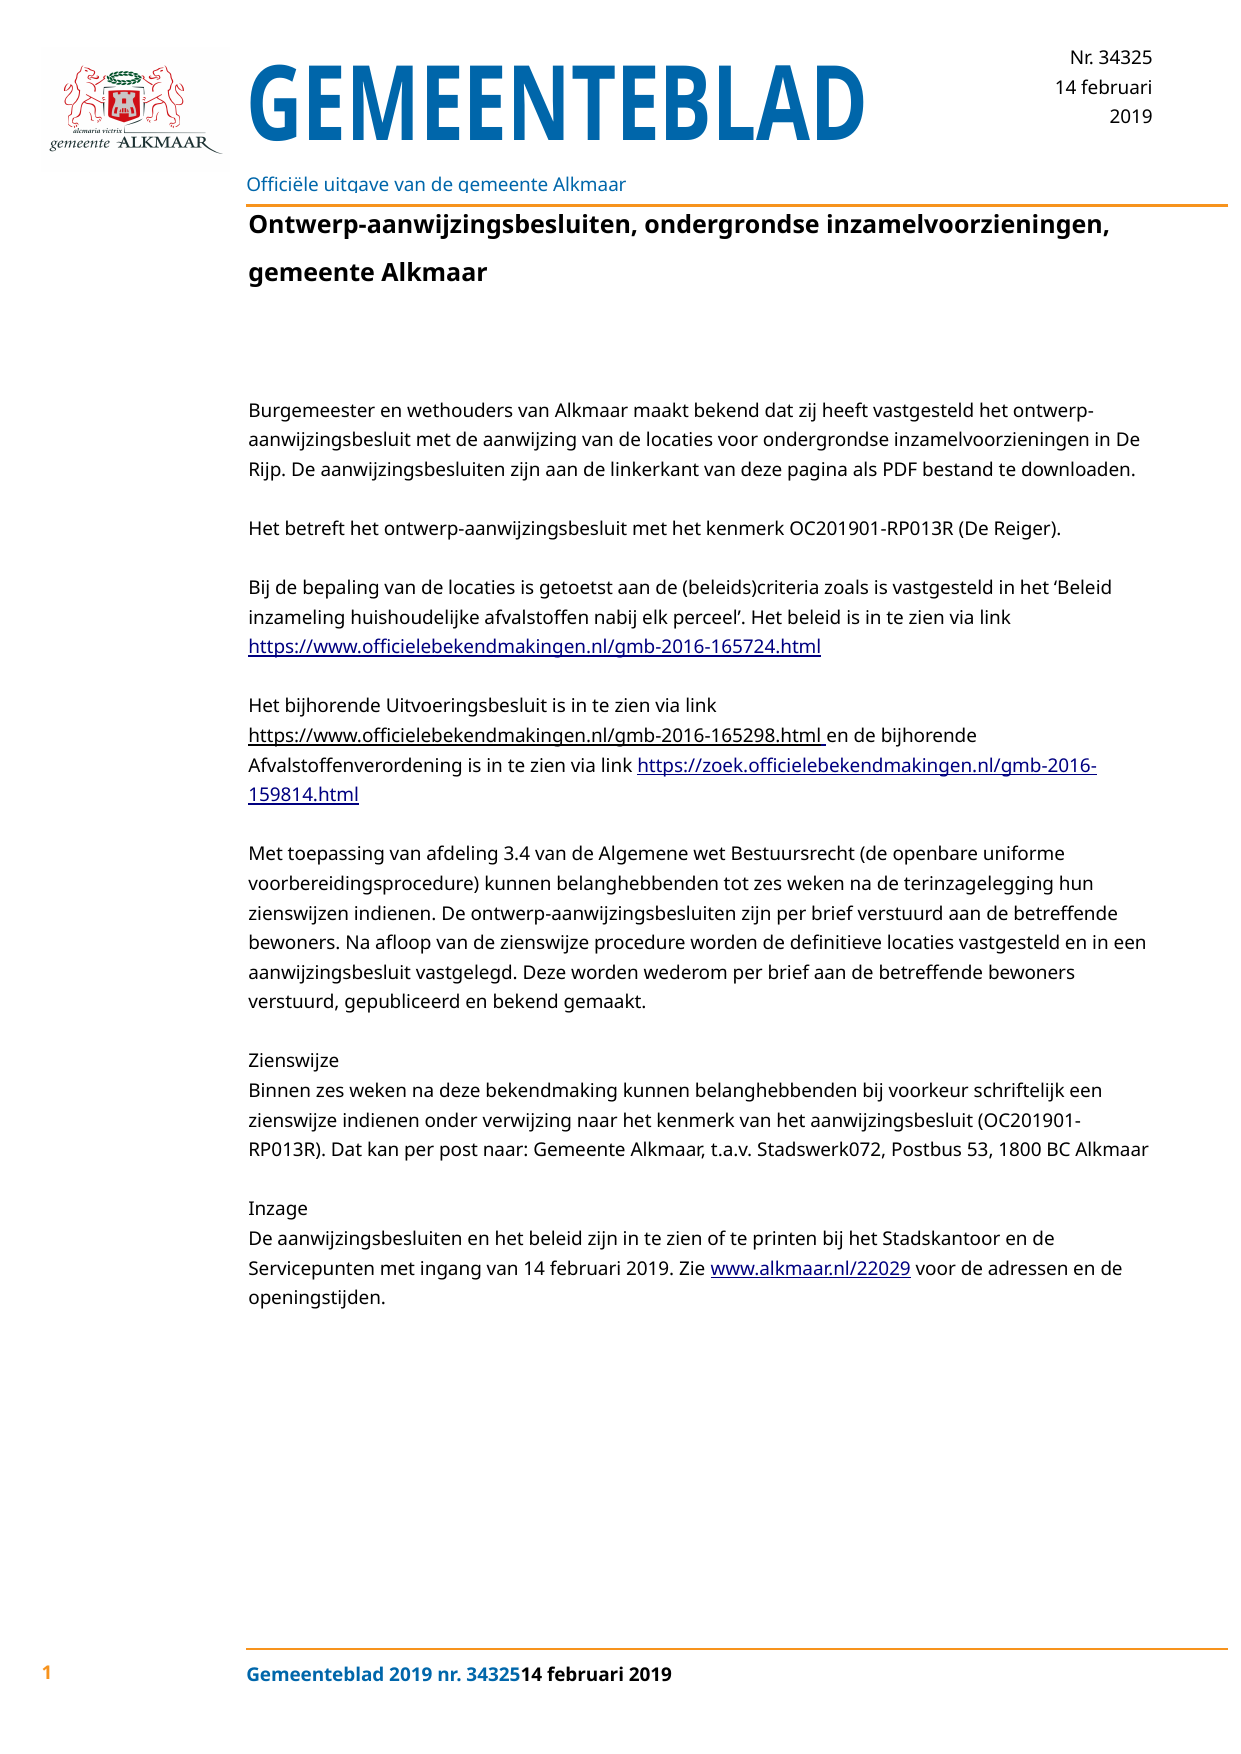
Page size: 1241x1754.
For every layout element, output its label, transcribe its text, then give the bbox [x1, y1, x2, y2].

picture [41, 47, 231, 172]
text Bij de bepaling van de locaties is getoetst aan de (beleids)criteria zoals is vastgesteld in het ‘Beleid inzameling huishoudelijke afvalstoffen nabij elk perceel’. Het beleid is in te zien via link [248, 574, 1152, 629]
text https://www.officielebekendmakingen.nl/gmb-2016-165298.html en de bijhorende Afvalstoffenverordening is in te zien via link https://zoek.officielebekendmakingen.nl/gmb-2016-159814.html [248, 722, 1152, 807]
text Met toepassing van afdeling 3.4 van de Algemene wet Bestuursrecht (de openbare uniforme voorbereidingsprocedure) kunnen belanghebbenden tot zes weken na de terinzagelegging hun zienswijzen indienen. De ontwerp-aanwijzingsbesluiten zijn per brief verstuurd aan de betreffende bewoners. Na afloop van de zienswijze procedure worden de definitieve locaties vastgesteld en in een aanwijzingsbesluit vastgelegd. Deze worden wederom per brief aan de betreffende bewoners verstuurd, gepubliceerd en bekend gemaakt. [248, 841, 1152, 1014]
text Ontwerp-aanwijzingsbesluiten, ondergrondse inzamelvoorzieningen, gemeente Alkmaar [248, 207, 1152, 288]
text Inzage [248, 1196, 1152, 1221]
text Binnen zes weken na deze bekendmaking kunnen belanghebbenden bij voorkeur schriftelijk een zienswijze indienen onder verwijzing naar het kenmerk van het aanwijzingsbesluit (OC201901-RP013R). Dat kan per post naar: Gemeente Alkmaar, t.a.v. Stadswerk072, Postbus 53, 1800 BC Alkmaar [248, 1077, 1152, 1162]
text Zienswijze [248, 1048, 1152, 1073]
text Burgemeester en wethouders van Alkmaar maakt bekend dat zij heeft vastgesteld het ontwerp-aanwijzingsbesluit met de aanwijzing van de locaties voor ondergrondse inzamelvoorzieningen in De Rijp. De aanwijzingsbesluiten zijn aan de linkerkant van deze pagina als PDF bestand te downloaden. [248, 397, 1152, 482]
text Het betreft het ontwerp-aanwijzingsbesluit met het kenmerk OC201901-RP013R (De Reiger). [248, 515, 1152, 541]
text Het bijhorende Uitvoeringsbesluit is in te zien via link [248, 693, 1152, 718]
text De aanwijzingsbesluiten en het beleid zijn in te zien of te printen bij het Stadskantoor en de Servicepunten met ingang van 14 februari 2019. Zie www.alkmaar.nl/22029 voor de adressen en de openingstijden. [248, 1225, 1152, 1310]
text https://www.officielebekendmakingen.nl/gmb-2016-165724.html [248, 633, 1152, 659]
